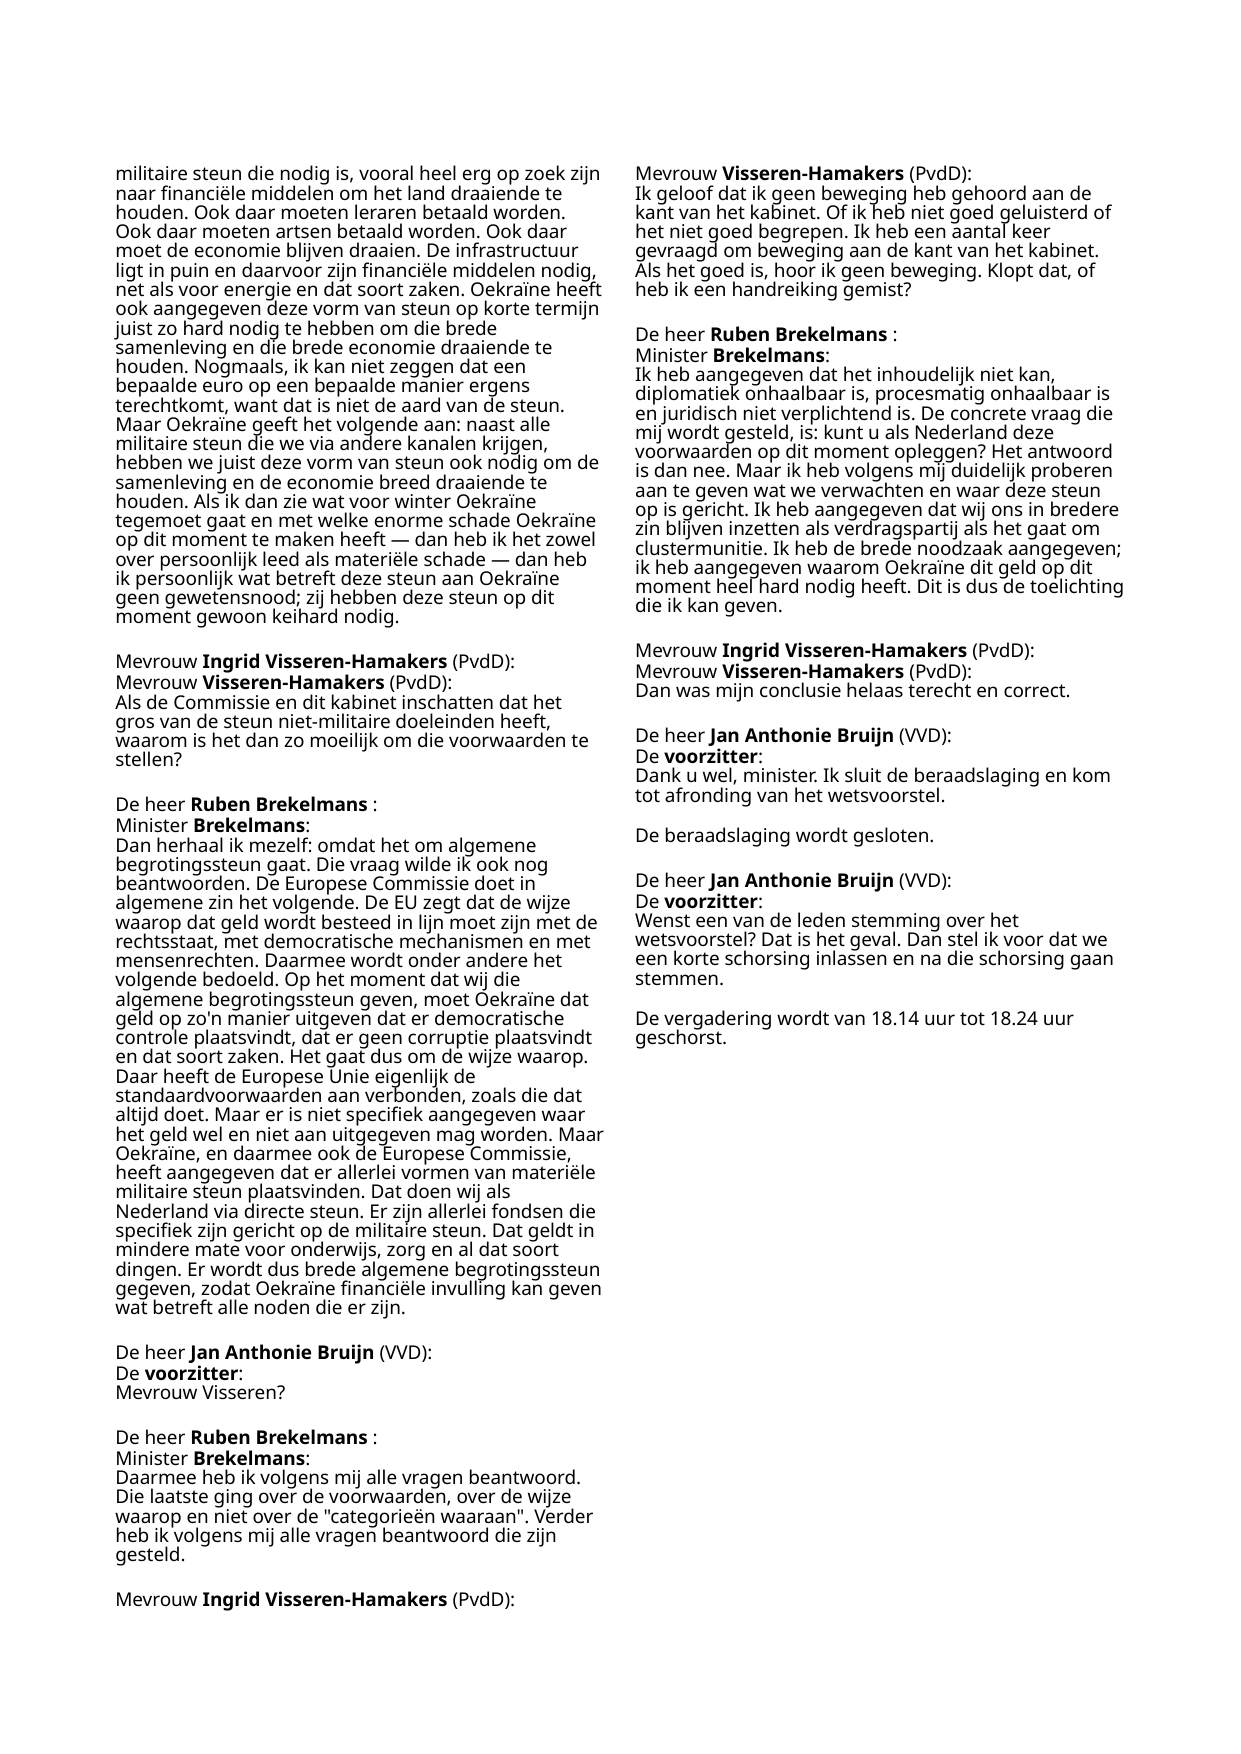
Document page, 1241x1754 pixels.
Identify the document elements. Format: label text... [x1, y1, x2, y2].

text militaire steun die nodig is, vooral heel erg op zoek zijn naar financiële middelen om het land draaiende te houden. Ook daar moeten leraren betaald worden. Ook daar moeten artsen betaald worden. Ook daar moet de economie blijven draaien. De infrastructuur ligt in puin en daarvoor zijn financiële middelen nodig, net als voor energie en dat soort zaken. Oekraïne heeft ook aangegeven deze vorm van steun op korte termijn juist zo hard nodig te hebben om die brede samenleving en die brede economie draaiende te houden. Nogmaals, ik kan niet zeggen dat een bepaalde euro op een bepaalde manier ergens terechtkomt, want dat is niet de aard van de steun. Maar Oekraïne geeft het volgende aan: naast alle militaire steun die we via andere kanalen krijgen, hebben we juist deze vorm van steun ook nodig om de samenleving en de economie breed draaiende te houden. Als ik dan zie wat voor winter Oekraïne tegemoet gaat en met welke enorme schade Oekraïne op dit moment te maken heeft — dan heb ik het zowel over persoonlijk leed als materiële schade — dan heb ik persoonlijk wat betreft deze steun aan Oekraïne geen gewetensnood; zij hebben deze steun op dit moment gewoon keihard nodig. [115, 165, 605, 628]
text Dank u wel, minister. Ik sluit de beraadslaging en kom tot afronding van het wetsvoorstel. [635, 767, 1125, 806]
text Mevrouw Visseren? [115, 1384, 605, 1403]
text De heer Ruben Brekelmans : [635, 321, 1125, 347]
text De voorzitter: [635, 748, 1125, 767]
text De voorzitter: [635, 893, 1125, 912]
text Mevrouw Visseren-Hamakers (PvdD): [635, 663, 1125, 682]
text De voorzitter: [115, 1365, 605, 1384]
text Als de Commissie en dit kabinet inschatten dat het gros van de steun niet-militaire doeleinden heeft, waarom is het dan zo moeilijk om die voorwaarden te stellen? [115, 694, 605, 771]
text Mevrouw Ingrid Visseren-Hamakers (PvdD): [115, 649, 605, 674]
text Dan was mijn conclusie helaas terecht en correct. [635, 682, 1125, 702]
text Daarmee heb ik volgens mij alle vragen beantwoord. Die laatste ging over de voorwaarden, over de wijze waarop en niet over de "categorieën waaraan". Verder heb ik volgens mij alle vragen beantwoord die zijn gesteld. [115, 1469, 605, 1566]
text Mevrouw Visseren-Hamakers (PvdD): [115, 674, 605, 694]
text Wenst een van de leden stemming over het wetsvoorstel? Dat is het geval. Dan stel ik voor dat we een korte schorsing inlassen en na die schorsing gaan stemmen. [635, 912, 1125, 989]
text Minister Brekelmans: [635, 347, 1125, 366]
text Mevrouw Visseren-Hamakers (PvdD): [635, 165, 1125, 184]
text De vergadering wordt van 18.14 uur tot 18.24 uur geschorst. [635, 1010, 1125, 1048]
text Minister Brekelmans: [115, 817, 605, 837]
text Ik geloof dat ik geen beweging heb gehoord aan de kant van het kabinet. Of ik heb niet goed geluisterd of het niet goed begrepen. Ik heb een aantal keer gevraagd om beweging aan de kant van het kabinet. Als het goed is, hoor ik geen beweging. Klopt dat, of heb ik een handreiking gemist? [635, 184, 1125, 300]
text Minister Brekelmans: [115, 1450, 605, 1469]
text De heer Jan Anthonie Bruijn (VVD): [635, 867, 1125, 893]
text De heer Ruben Brekelmans : [115, 792, 605, 817]
text Dan herhaal ik mezelf: omdat het om algemene begrotingssteun gaat. Die vraag wilde ik ook nog beantwoorden. De Europese Commissie doet in algemene zin het volgende. De EU zegt dat de wijze waarop dat geld wordt besteed in lijn moet zijn met de rechtsstaat, met democratische mechanismen en met mensenrechten. Daarmee wordt onder andere het volgende bedoeld. Op het moment dat wij die algemene begrotingssteun geven, moet Oekraïne dat geld op zo'n manier uitgeven dat er democratische controle plaatsvindt, dat er geen corruptie plaatsvindt en dat soort zaken. Het gaat dus om de wijze waarop. Daar heeft de Europese Unie eigenlijk de standaardvoorwaarden aan verbonden, zoals die dat altijd doet. Maar er is niet specifiek aangegeven waar het geld wel en niet aan uitgegeven mag worden. Maar Oekraïne, en daarmee ook de Europese Commissie, heeft aangegeven dat er allerlei vormen van materiële militaire steun plaatsvinden. Dat doen wij als Nederland via directe steun. Er zijn allerlei fondsen die specifiek zijn gericht op de militaire steun. Dat geldt in mindere mate voor onderwijs, zorg en al dat soort dingen. Er wordt dus brede algemene begrotingssteun gegeven, zodat Oekraïne financiële invulling kan geven wat betreft alle noden die er zijn. [115, 837, 605, 1318]
text Mevrouw Ingrid Visseren-Hamakers (PvdD): [635, 637, 1125, 663]
text De heer Jan Anthonie Bruijn (VVD): [635, 722, 1125, 748]
text Ik heb aangegeven dat het inhoudelijk niet kan, diplomatiek onhaalbaar is, procesmatig onhaalbaar is en juridisch niet verplichtend is. De concrete vraag die mij wordt gesteld, is: kunt u als Nederland deze voorwaarden op dit moment opleggen? Het antwoord is dan nee. Maar ik heb volgens mij duidelijk proberen aan te geven wat we verwachten en waar deze steun op is gericht. Ik heb aangegeven dat wij ons in bredere zin blijven inzetten als verdragspartij als het gaat om clustermunitie. Ik heb de brede noodzaak aangegeven; ik heb aangegeven waarom Oekraïne dit geld op dit moment heel hard nodig heeft. Dit is dus de toelichting die ik kan geven. [635, 366, 1125, 617]
text De beraadslaging wordt gesloten. [635, 827, 1125, 846]
text Mevrouw Ingrid Visseren-Hamakers (PvdD): [115, 1586, 605, 1612]
text De heer Ruben Brekelmans : [115, 1424, 605, 1450]
text De heer Jan Anthonie Bruijn (VVD): [115, 1339, 605, 1365]
